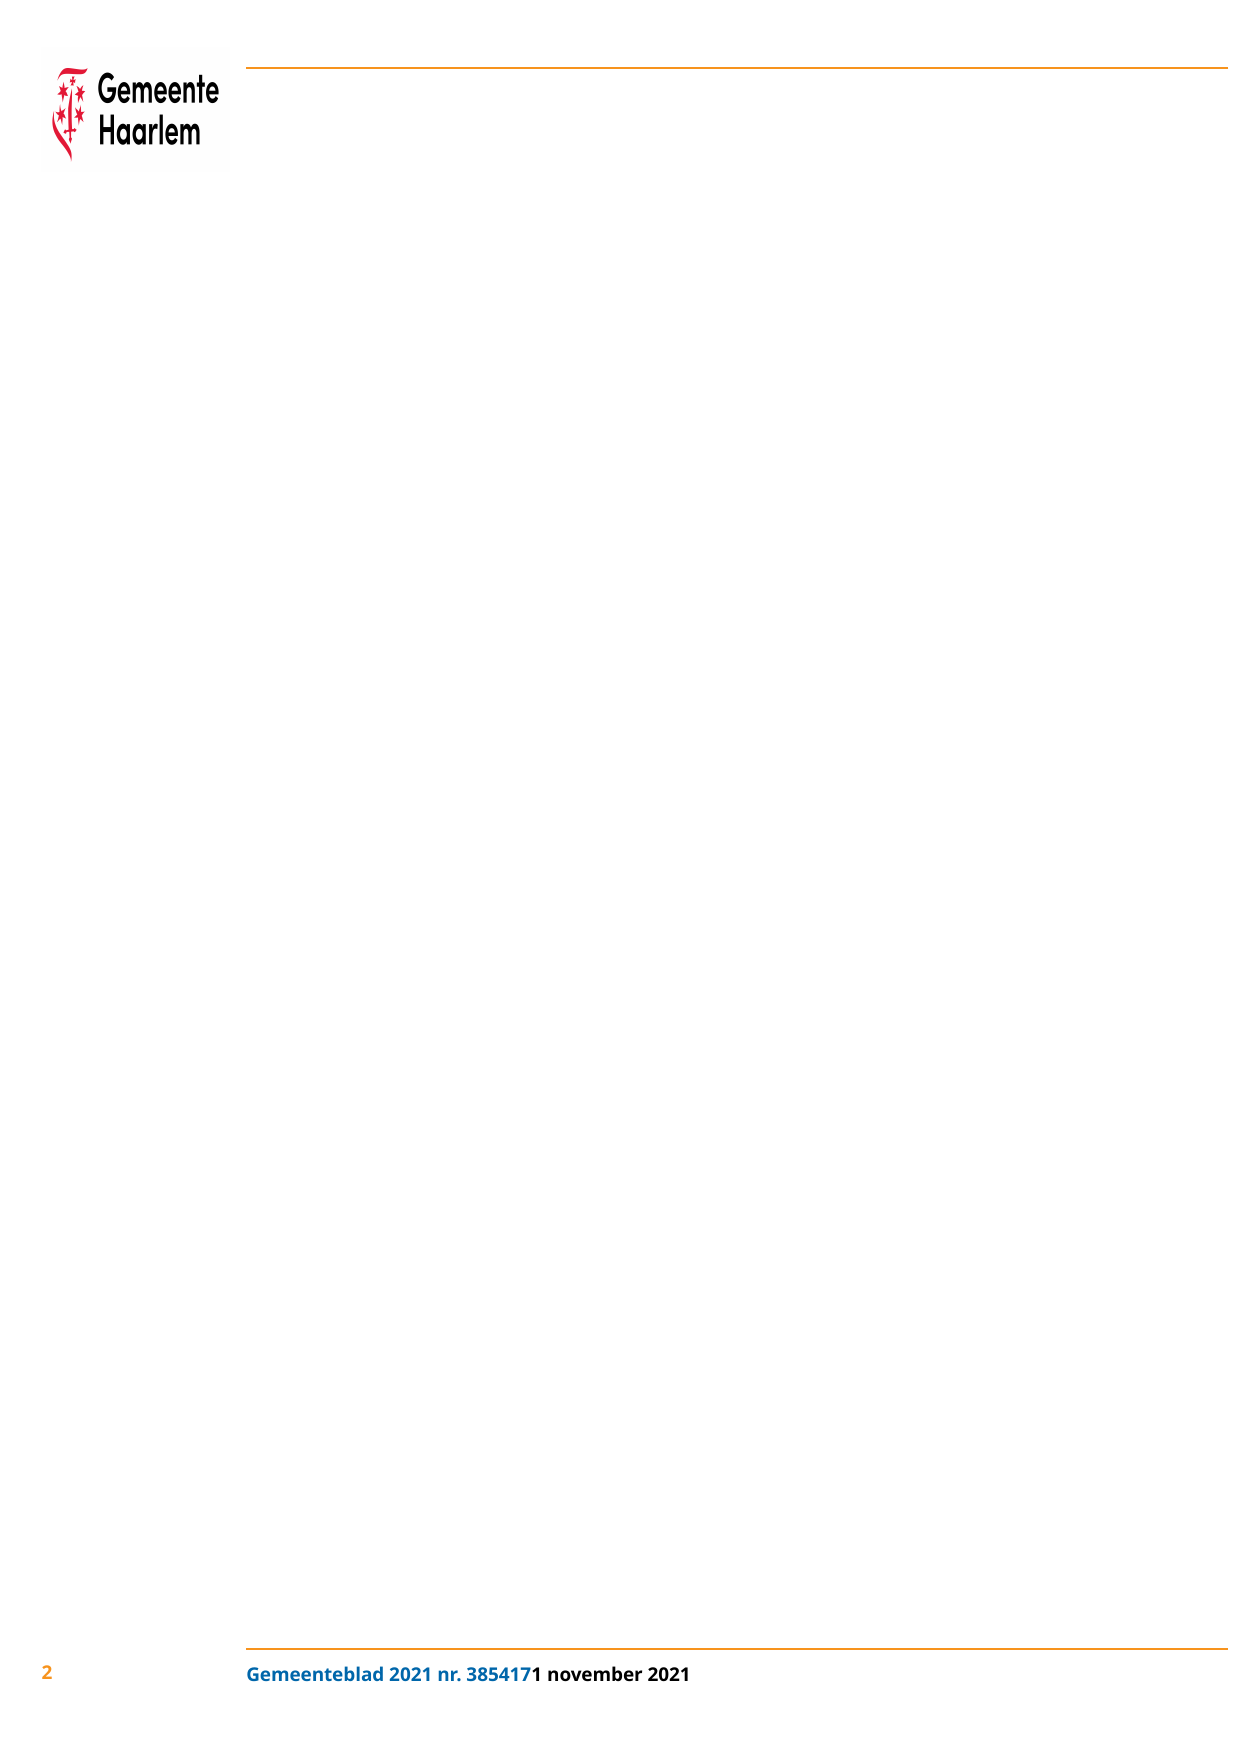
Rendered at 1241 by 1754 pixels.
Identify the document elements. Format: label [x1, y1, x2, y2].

picture [41, 47, 231, 172]
